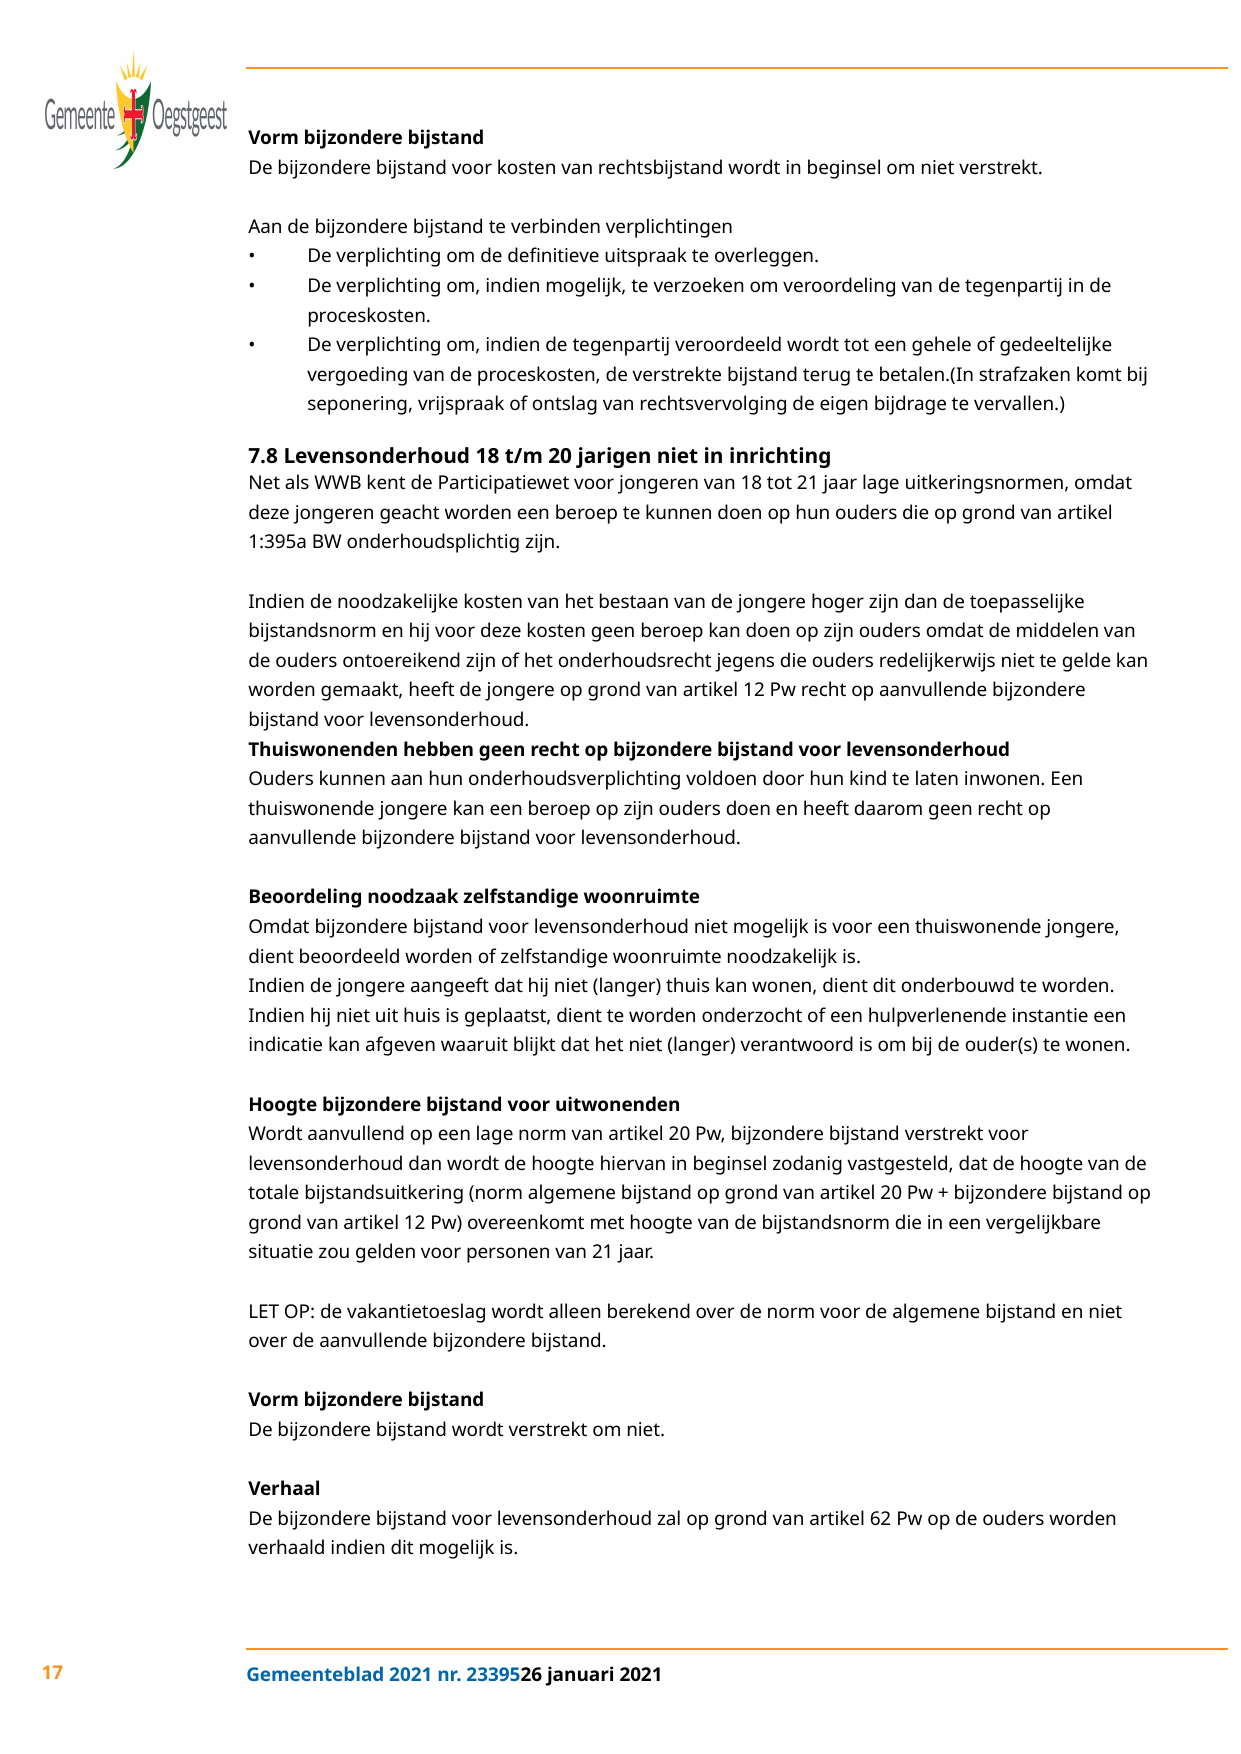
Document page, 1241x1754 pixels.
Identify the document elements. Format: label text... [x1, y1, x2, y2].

text Thuiswonenden hebben geen recht op bijzondere bijstand voor levensonderhoud [248, 736, 1152, 761]
text Vorm bijzondere bijstand [248, 1387, 1152, 1412]
text Indien de jongere aangeeft dat hij niet (langer) thuis kan wonen, dient dit onderbouwd te worden. Indien hij niet uit huis is geplaatst, dient te worden onderzocht of een hulpverlenende instantie een indicatie kan afgeven waaruit blijkt dat het niet (langer) verantwoord is om bij de ouder(s) te wonen. [248, 972, 1152, 1057]
text Hoogte bijzondere bijstand voor uitwonenden [248, 1091, 1152, 1116]
text Net als WWB kent de Participatiewet voor jongeren van 18 tot 21 jaar lage uitkeringsnormen, omdat deze jongeren geacht worden een beroep te kunnen doen op hun ouders die op grond van artikel 1:395a BW onderhoudsplichtig zijn. [248, 469, 1152, 554]
text Verhaal [248, 1475, 1152, 1501]
text Ouders kunnen aan hun onderhoudsverplichting voldoen door hun kind te laten inwonen. Een thuiswonende jongere kan een beroep op zijn ouders doen en heeft daarom geen recht op aanvullende bijzondere bijstand voor levensonderhoud. [248, 765, 1152, 850]
text Omdat bijzondere bijstand voor levensonderhoud niet mogelijk is voor een thuiswonende jongere, dient beoordeeld worden of zelfstandige woonruimte noodzakelijk is. [248, 913, 1152, 968]
text Indien de noodzakelijke kosten van het bestaan van de jongere hoger zijn dan de toepasselijke bijstandsnorm en hij voor deze kosten geen beroep kan doen op zijn ouders omdat de middelen van de ouders ontoereikend zijn of het onderhoudsrecht jegens die ouders redelijkerwijs niet te gelde kan worden gemaakt, heeft de jongere op grond van artikel 12 Pw recht op aanvullende bijzondere bijstand voor levensonderhoud. [248, 588, 1152, 732]
text Aan de bijzondere bijstand te verbinden verplichtingen [248, 213, 1152, 239]
text Wordt aanvullend op een lage norm van artikel 20 Pw, bijzondere bijstand verstrekt voor levensonderhoud dan wordt de hoogte hiervan in beginsel zodanig vastgesteld, dat de hoogte van de totale bijstandsuitkering (norm algemene bijstand op grond van artikel 20 Pw + bijzondere bijstand op grond van artikel 12 Pw) overeenkomt met hoogte van de bijstandsnorm die in een vergelijkbare situatie zou gelden voor personen van 21 jaar. [248, 1120, 1152, 1264]
text Beoordeling noodzaak zelfstandige woonruimte [248, 884, 1152, 909]
text De bijzondere bijstand voor levensonderhoud zal op grond van artikel 62 Pw op de ouders worden verhaald indien dit mogelijk is. [248, 1505, 1152, 1560]
list De verplichting om, indien de tegenpartij veroordeeld wordt tot een gehele of gedeeltelijke vergoeding van de proceskosten, de verstrekte bijstand terug te betalen.(In strafzaken komt bij seponering, vrijspraak of ontslag van rechtsvervolging de eigen bijdrage te vervallen.) [248, 331, 1152, 416]
picture [41, 47, 231, 172]
text Vorm bijzondere bijstand [248, 124, 1152, 150]
text LET OP: de vakantietoeslag wordt alleen berekend over de norm voor de algemene bijstand en niet over de aanvullende bijzondere bijstand. [248, 1298, 1152, 1353]
text De bijzondere bijstand wordt verstrekt om niet. [248, 1416, 1152, 1442]
text De bijzondere bijstand voor kosten van rechtsbijstand wordt in beginsel om niet verstrekt. [248, 154, 1152, 180]
list De verplichting om, indien mogelijk, te verzoeken om veroordeling van de tegenpartij in de proceskosten. [248, 272, 1152, 328]
list De verplichting om de definitieve uitspraak te overleggen. [248, 243, 1152, 268]
text 7.8 Levensonderhoud 18 t/m 20 jarigen niet in inrichting [248, 441, 1152, 469]
